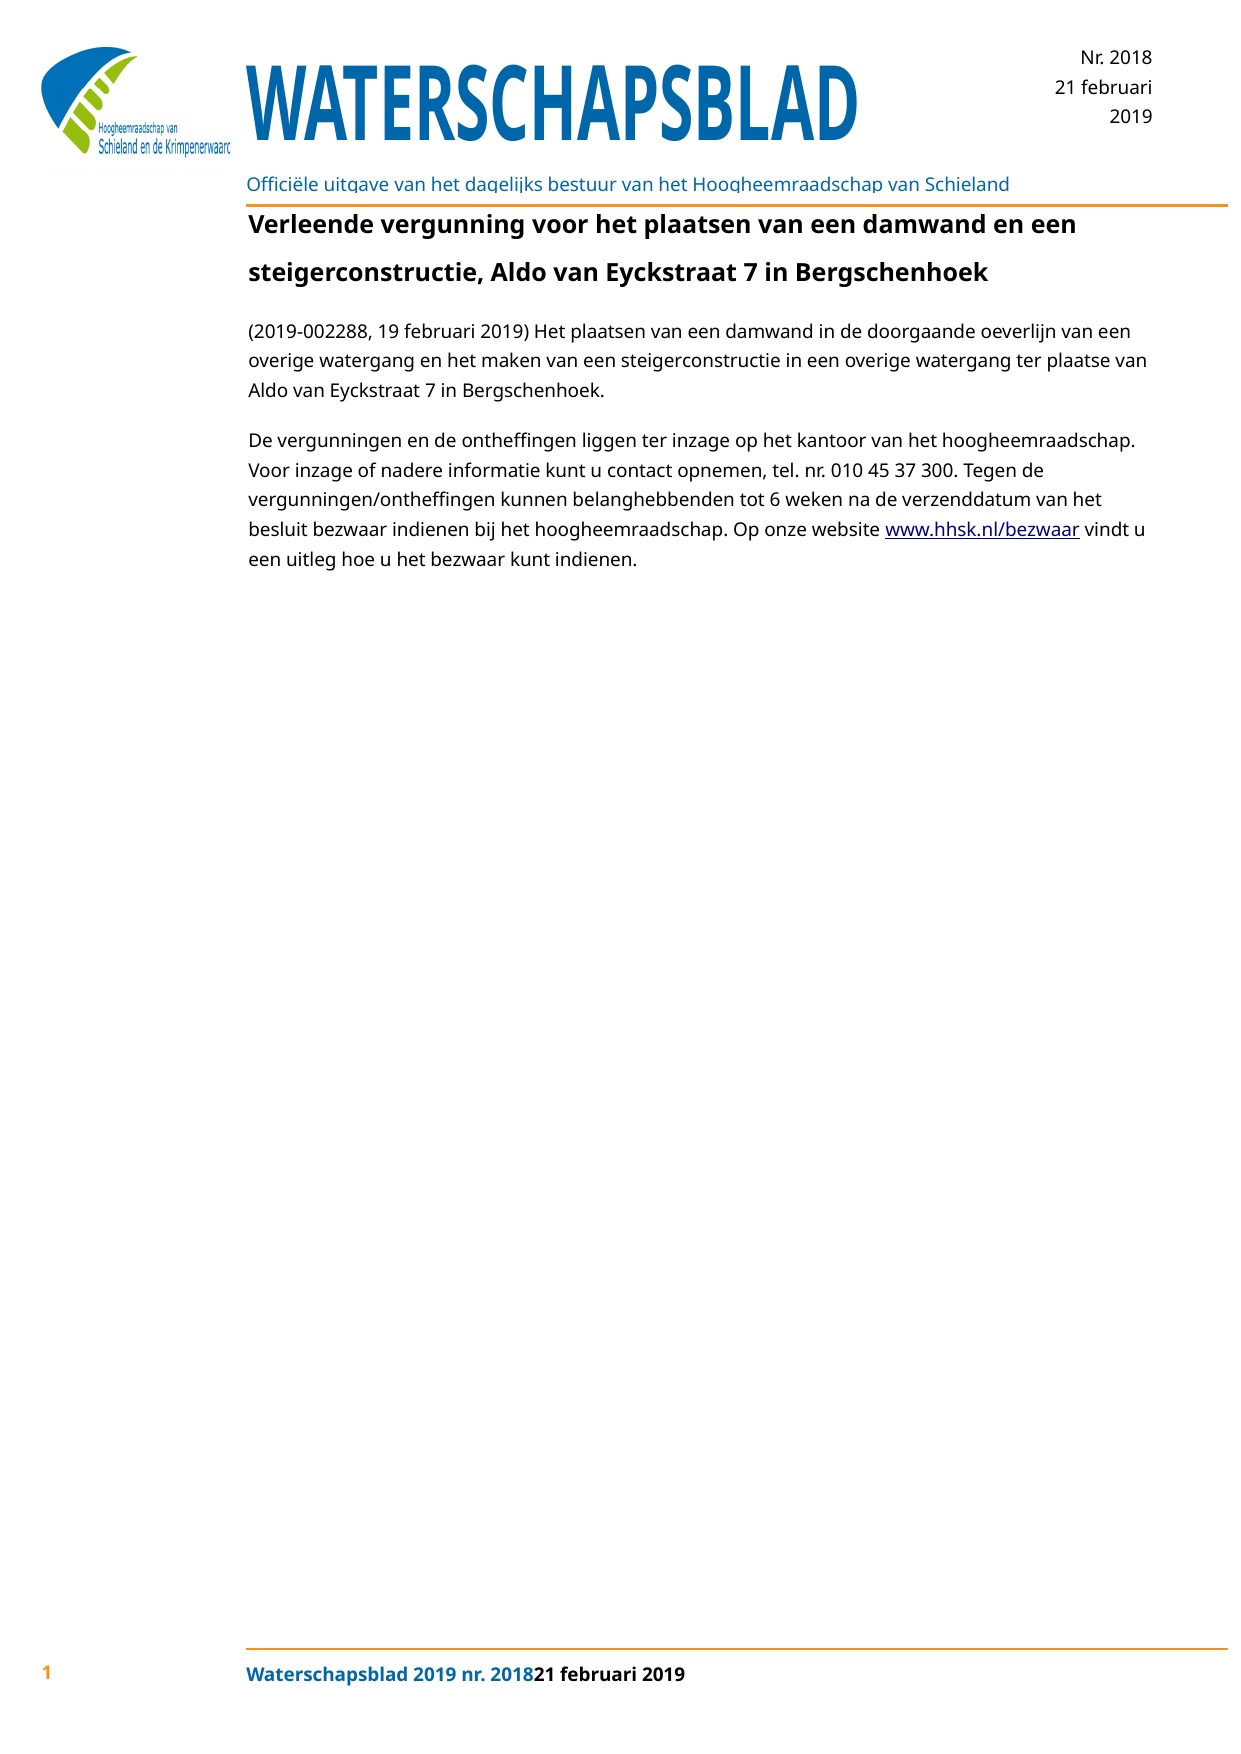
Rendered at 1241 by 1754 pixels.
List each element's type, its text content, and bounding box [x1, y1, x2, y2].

picture [41, 47, 231, 172]
text (2019-002288, 19 februari 2019) Het plaatsen van een damwand in de doorgaande oeverlijn van een overige watergang en het maken van een steigerconstructie in een overige watergang ter plaatse van Aldo van Eyckstraat 7 in Bergschenhoek. [248, 318, 1152, 403]
text Verleende vergunning voor het plaatsen van een damwand en een steigerconstructie, Aldo van Eyckstraat 7 in Bergschenhoek [248, 207, 1152, 288]
text De vergunningen en de ontheffingen liggen ter inzage op het kantoor van het hoogheemraadschap. Voor inzage of nadere informatie kunt u contact opnemen, tel. nr. 010 45 37 300. Tegen de vergunningen/ontheffingen kunnen belanghebbenden tot 6 weken na de verzenddatum van het besluit bezwaar indienen bij het hoogheemraadschap. Op onze website www.hhsk.nl/bezwaar vindt u een uitleg hoe u het bezwaar kunt indienen. [248, 427, 1152, 572]
